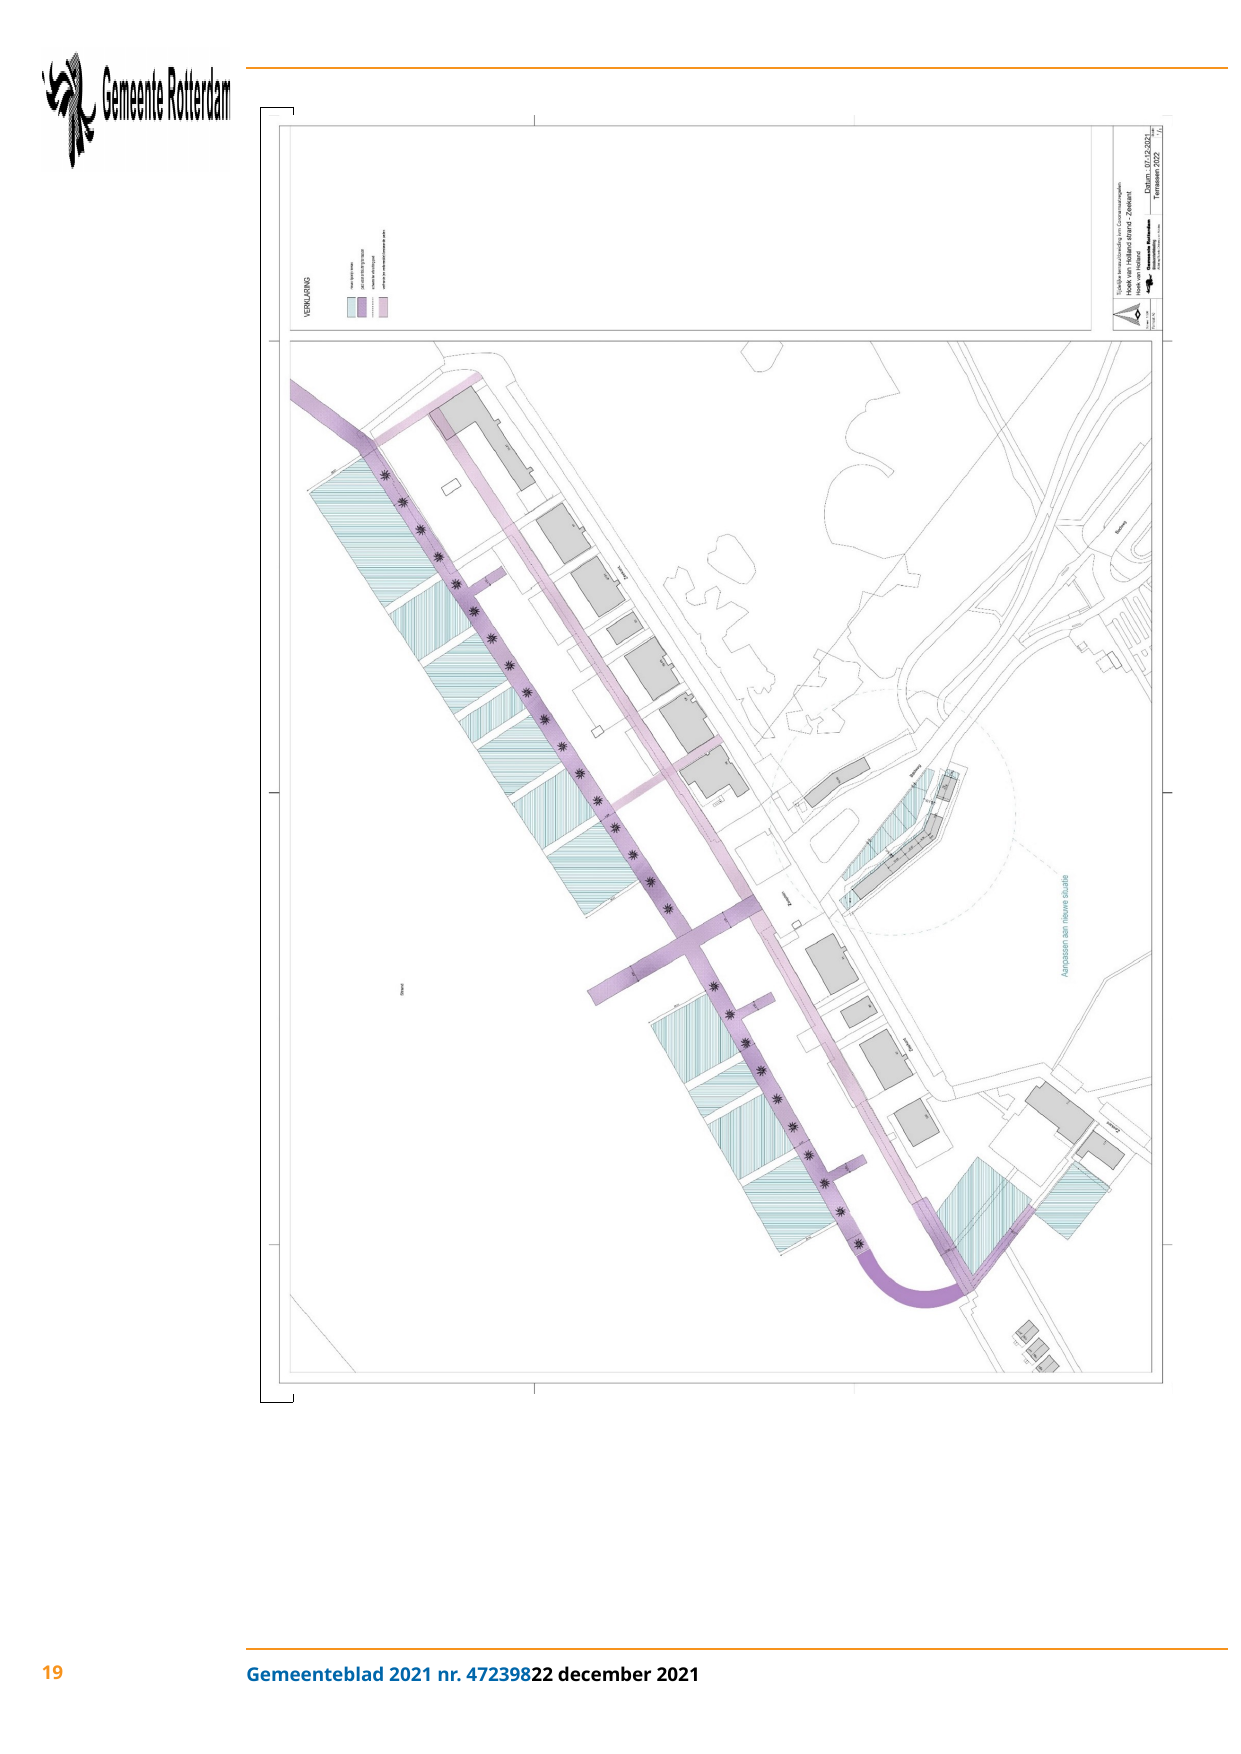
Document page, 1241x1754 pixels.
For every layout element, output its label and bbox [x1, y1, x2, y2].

picture [41, 47, 231, 172]
picture [268, 115, 1173, 1394]
